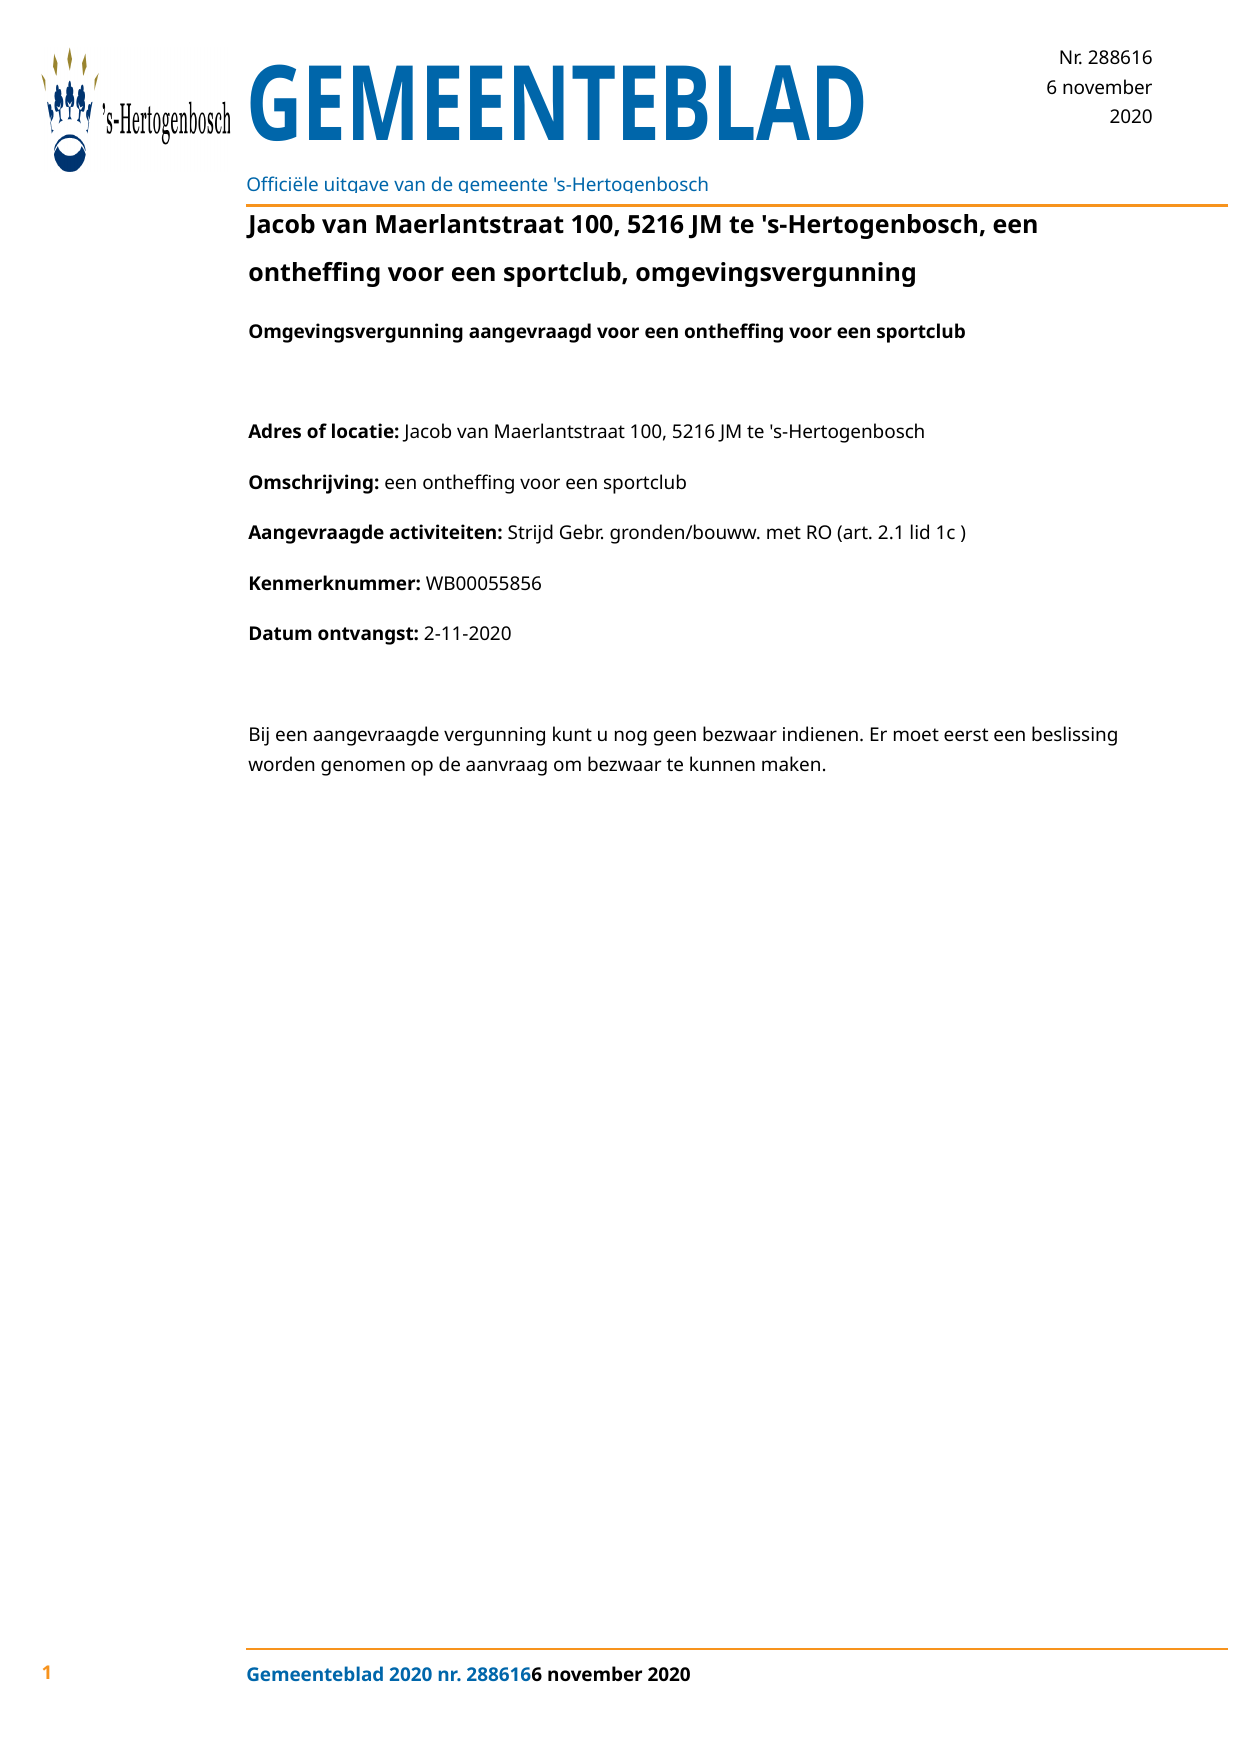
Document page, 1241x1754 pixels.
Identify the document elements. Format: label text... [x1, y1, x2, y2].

text Aangevraagde activiteiten: Strijd Gebr. gronden/bouww. met RO (art. 2.1 lid 1c ) [248, 519, 1152, 545]
picture [41, 47, 231, 172]
text Omschrijving: een ontheffing voor een sportclub [248, 469, 1152, 495]
text Datum ontvangst: 2-11-2020 [248, 620, 1152, 646]
text Bij een aangevraagde vergunning kunt u nog geen bezwaar indienen. Er moet eerst een beslissing worden genomen op de aanvraag om bezwaar te kunnen maken. [248, 721, 1152, 777]
text Omgevingsvergunning aangevraagd voor een ontheffing voor een sportclub [248, 318, 1152, 344]
text Jacob van Maerlantstraat 100, 5216 JM te 's-Hertogenbosch, een ontheffing voor een sportclub, omgevingsvergunning [248, 207, 1152, 288]
text Adres of locatie: Jacob van Maerlantstraat 100, 5216 JM te 's-Hertogenbosch [248, 419, 1152, 444]
text Kenmerknummer: WB00055856 [248, 570, 1152, 596]
